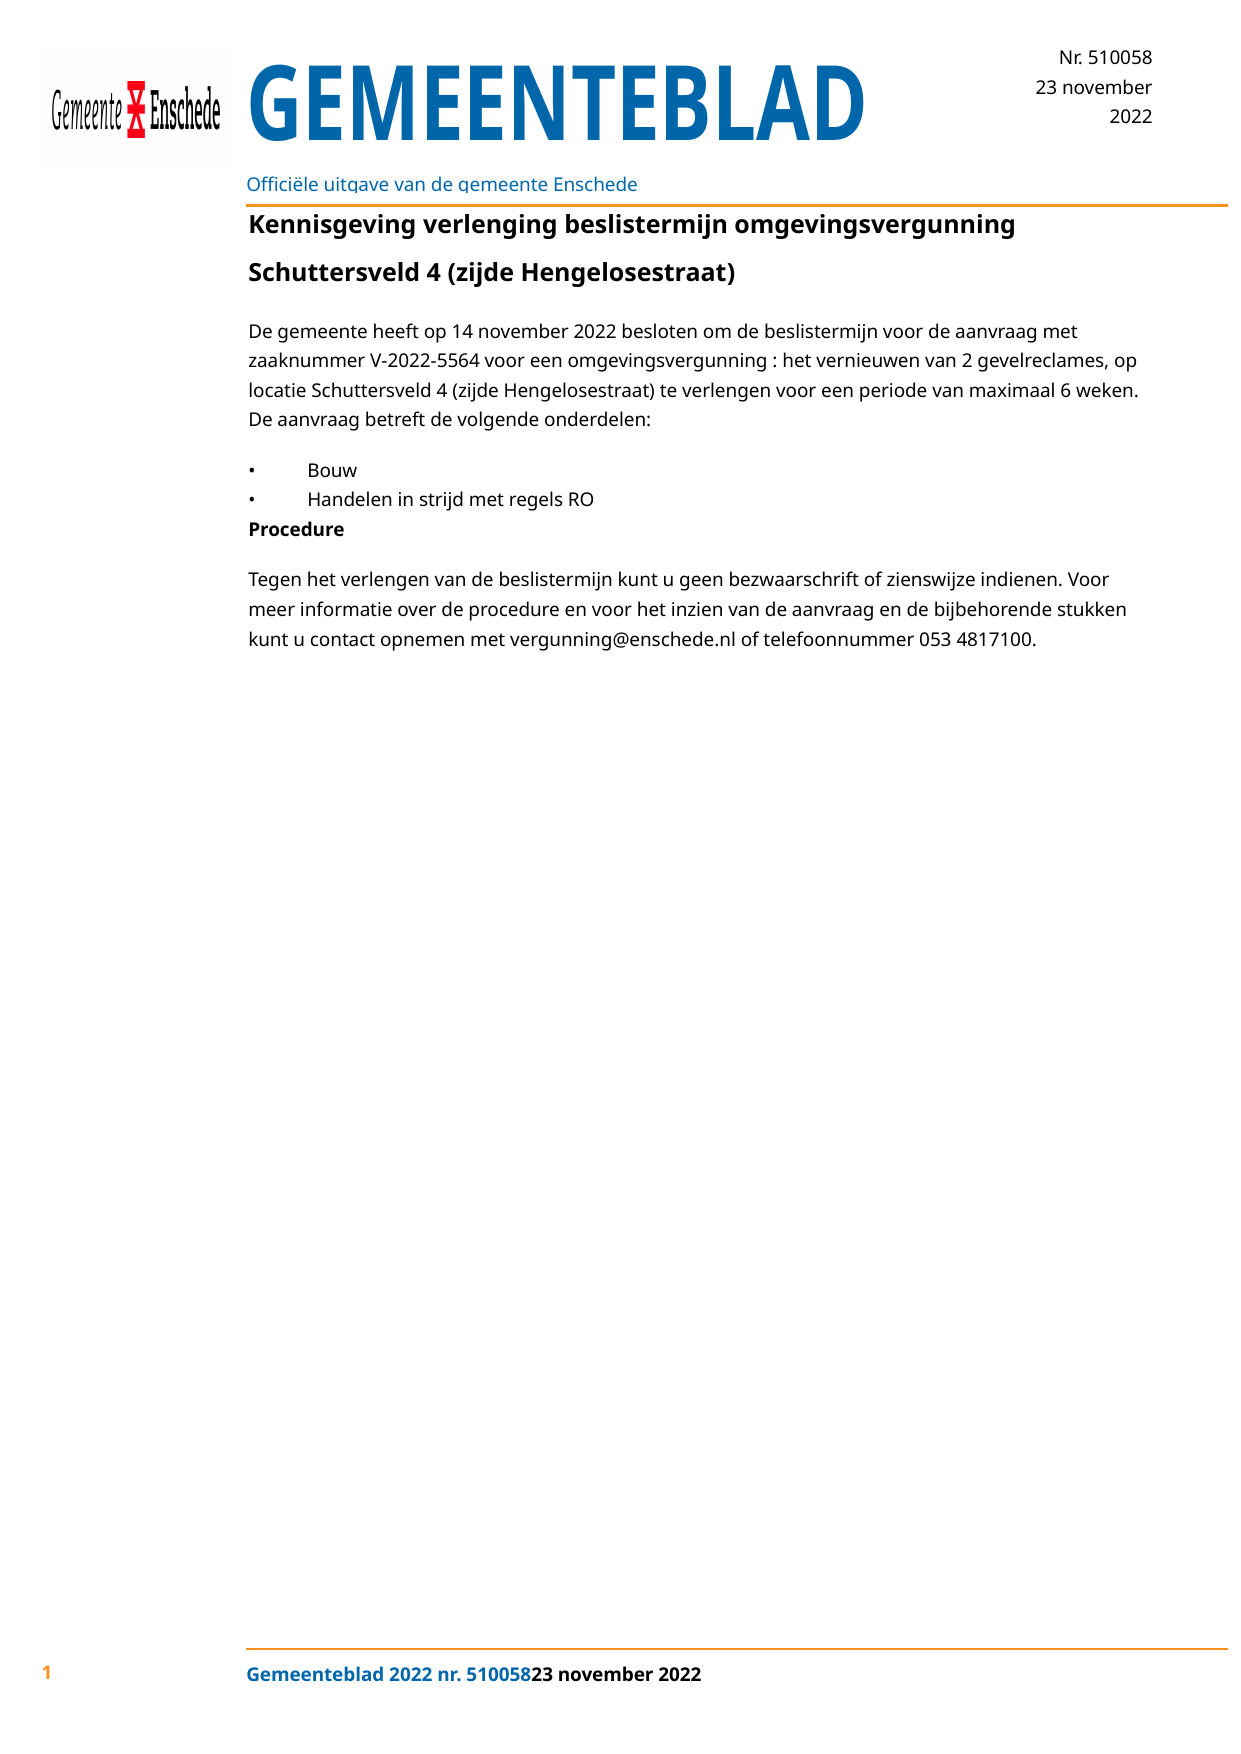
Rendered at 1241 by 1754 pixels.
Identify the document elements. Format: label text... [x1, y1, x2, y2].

text Kennisgeving verlenging beslistermijn omgevingsvergunning Schuttersveld 4 (zijde Hengelosestraat) [248, 207, 1152, 288]
text Procedure [248, 516, 1152, 542]
text Tegen het verlengen van de beslistermijn kunt u geen bezwaarschrift of zienswijze indienen. Voor meer informatie over de procedure en voor het inzien van de aanvraag en de bijbehorende stukken kunt u contact opnemen met vergunning@enschede.nl of telefoonnummer 053 4817100. [248, 567, 1152, 652]
list Bouw [248, 457, 1152, 483]
picture [41, 47, 231, 172]
text De gemeente heeft op 14 november 2022 besloten om de beslistermijn voor de aanvraag met zaaknummer V-2022-5564 voor een omgevingsvergunning : het vernieuwen van 2 gevelreclames, op locatie Schuttersveld 4 (zijde Hengelosestraat) te verlengen voor een periode van maximaal 6 weken. De aanvraag betreft de volgende onderdelen: [248, 318, 1152, 432]
list Handelen in strijd met regels RO [248, 487, 1152, 512]
